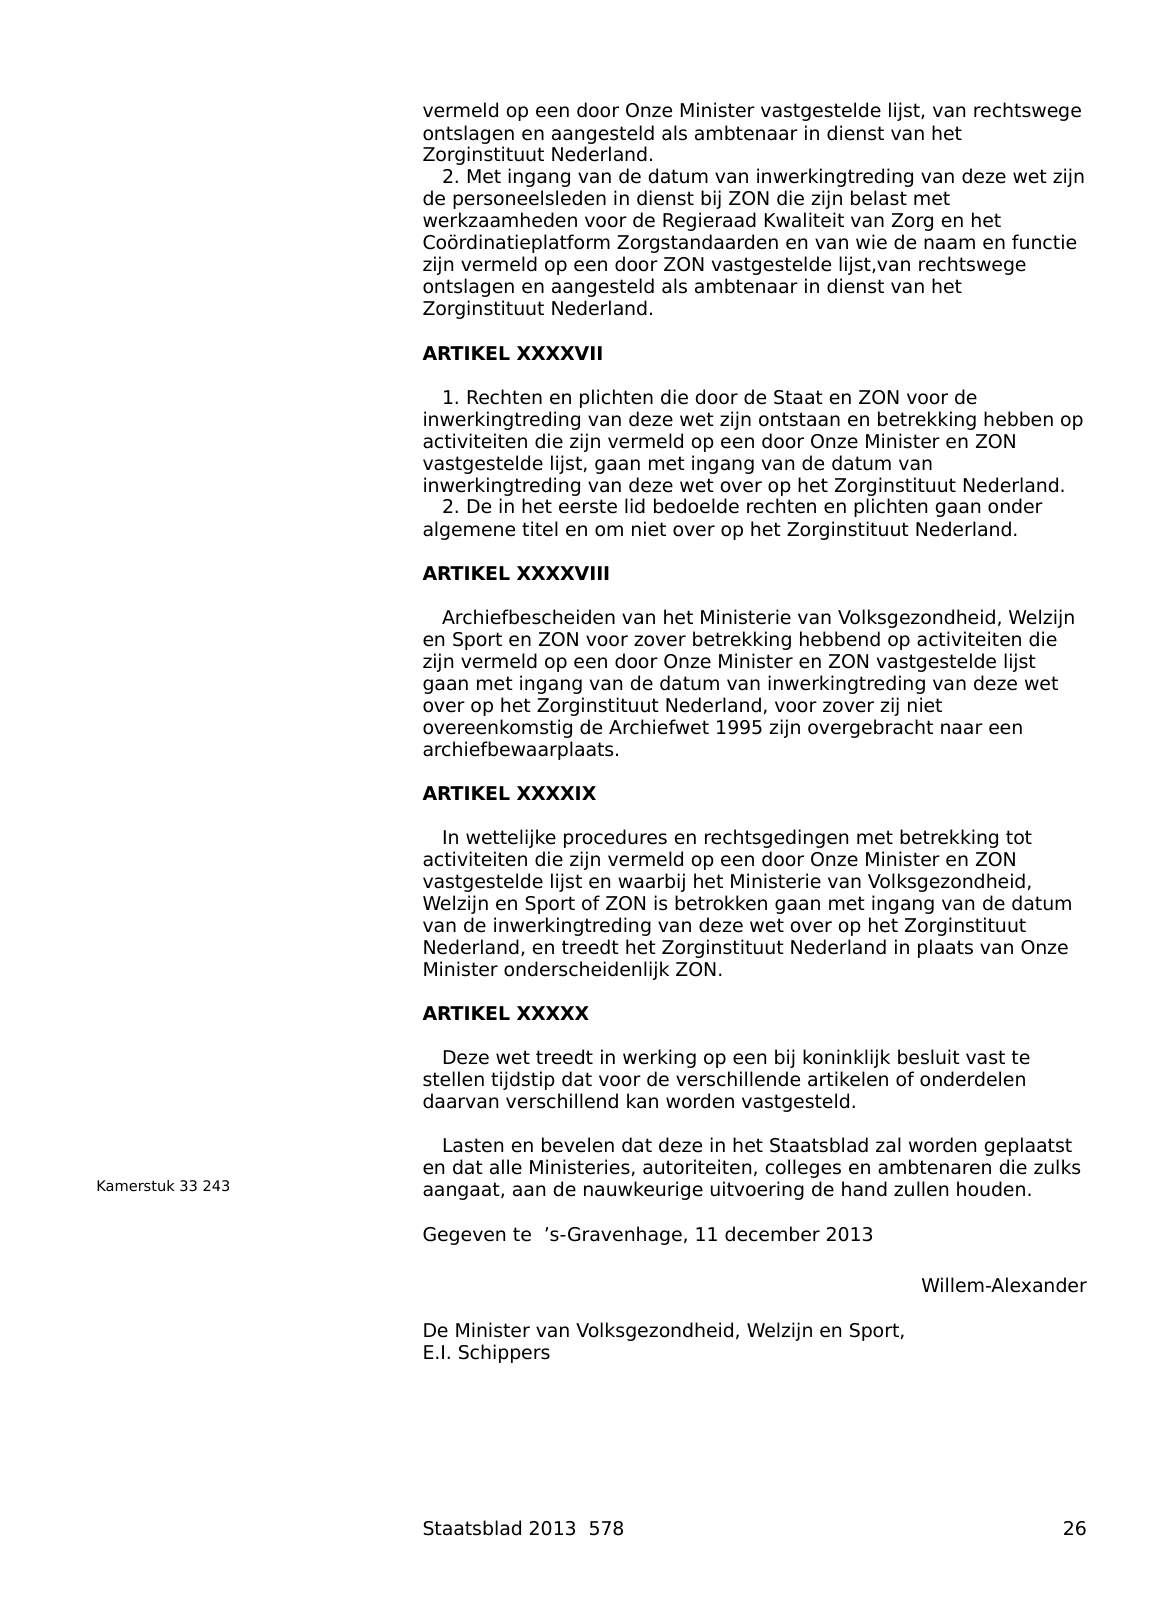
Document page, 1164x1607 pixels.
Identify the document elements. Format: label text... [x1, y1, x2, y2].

text Willem-Alexander [422, 1275, 1087, 1297]
text Kamerstuk 33 243 [77, 1178, 396, 1195]
text 1. Rechten en plichten die door de Staat en ZON voor de inwerkingtreding van deze wet zijn ontstaan en betrekking hebben op activiteiten die zijn vermeld op een door Onze Minister en ZON vastgestelde lijst, gaan met ingang van de datum van inwerkingtreding van deze wet over op het Zorginstituut Nederland. [422, 387, 1087, 496]
text Archiefbescheiden van het Ministerie van Volksgezondheid, Welzijn en Sport en ZON voor zover betrekking hebbend op activiteiten die zijn vermeld op een door Onze Minister en ZON vastgestelde lijst gaan met ingang van de datum van inwerkingtreding van deze wet over op het Zorginstituut Nederland, voor zover zij niet overeenkomstig de Archiefwet 1995 zijn overgebracht naar een archiefbewaarplaats. [422, 607, 1087, 761]
text Deze wet treedt in werking op een bij koninklijk besluit vast te stellen tijdstip dat voor de verschillende artikelen of onderdelen daarvan verschillend kan worden vastgesteld. [422, 1047, 1087, 1113]
text 2. De in het eerste lid bedoelde rechten en plichten gaan onder algemene titel en om niet over op het Zorginstituut Nederland. [422, 496, 1087, 540]
subtitle ARTIKEL XXXXVIII [422, 563, 1087, 584]
subtitle ARTIKEL XXXXVII [422, 342, 1087, 364]
text Lasten en bevelen dat deze in het Staatsblad zal worden geplaatst en dat alle Ministeries, autoriteiten, colleges en ambtenaren die zulks aangaat, aan de nauwkeurige uitvoering de hand zullen houden. [422, 1135, 1087, 1201]
text vermeld op een door Onze Minister vastgestelde lijst, van rechtswege ontslagen en aangesteld als ambtenaar in dienst van het Zorginstituut Nederland. [422, 100, 1087, 166]
subtitle ARTIKEL XXXXX [422, 1003, 1087, 1025]
subtitle ARTIKEL XXXXIX [422, 783, 1087, 805]
text Gegeven te ’s-Gravenhage, 11 december 2013 [422, 1223, 1087, 1245]
text In wettelijke procedures en rechtsgedingen met betrekking tot activiteiten die zijn vermeld op een door Onze Minister en ZON vastgestelde lijst en waarbij het Ministerie van Volksgezondheid, Welzijn en Sport of ZON is betrokken gaan met ingang van de datum van de inwerkingtreding van deze wet over op het Zorginstituut Nederland, en treedt het Zorginstituut Nederland in plaats van Onze Minister onderscheidenlijk ZON. [422, 827, 1087, 981]
text De Minister van Volksgezondheid, Welzijn en Sport, E.I. Schippers [422, 1319, 1087, 1363]
text 2. Met ingang van de datum van inwerkingtreding van deze wet zijn de personeelsleden in dienst bij ZON die zijn belast met werkzaamheden voor de Regieraad Kwaliteit van Zorg en het Coördinatieplatform Zorgstandaarden en van wie de naam en functie zijn vermeld op een door ZON vastgestelde lijst,van rechtswege ontslagen en aangesteld als ambtenaar in dienst van het Zorginstituut Nederland. [422, 166, 1087, 320]
